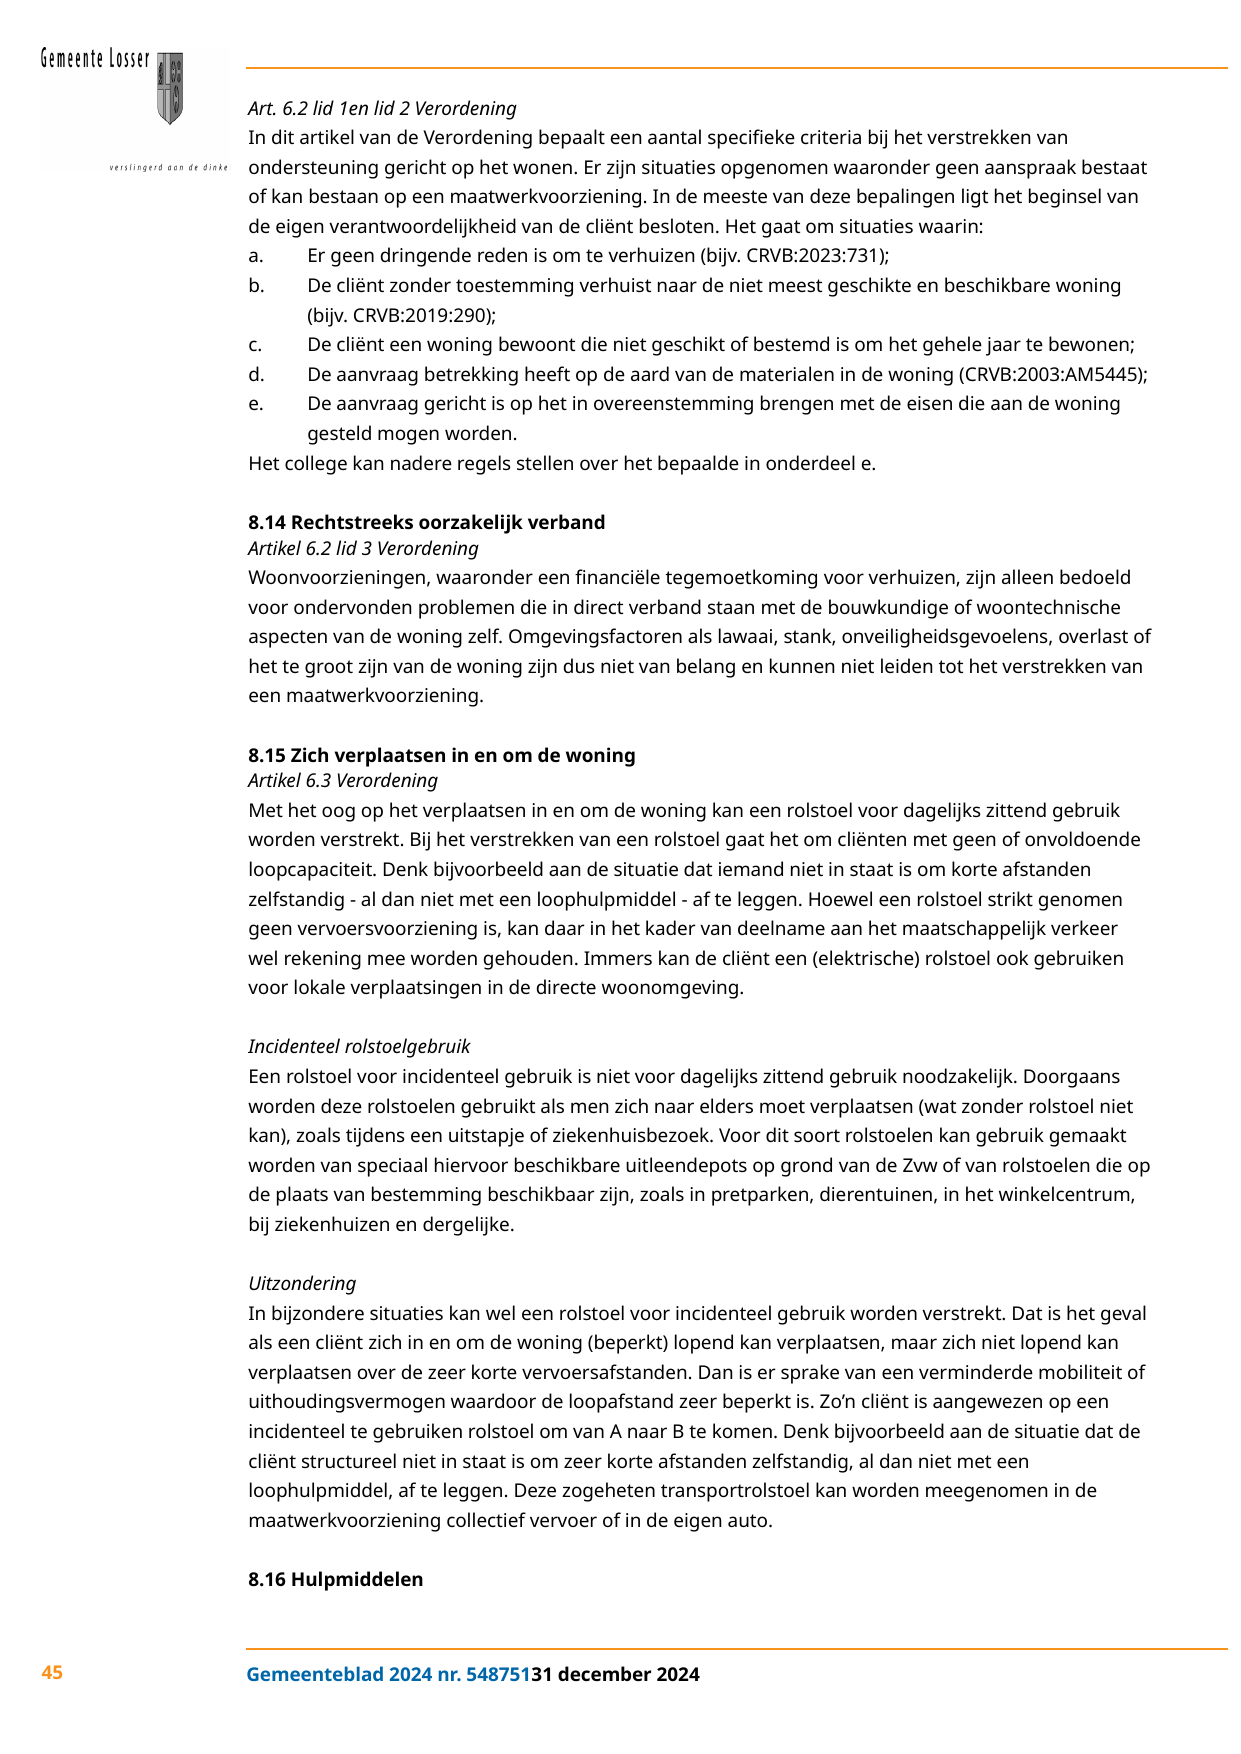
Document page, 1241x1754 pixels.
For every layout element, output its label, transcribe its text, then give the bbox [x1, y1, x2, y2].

text Een rolstoel voor incidenteel gebruik is niet voor dagelijks zittend gebruik noodzakelijk. Doorgaans worden deze rolstoelen gebruikt als men zich naar elders moet verplaatsen (wat zonder rolstoel niet kan), zoals tijdens een uitstapje of ziekenhuisbezoek. Voor dit soort rolstoelen kan gebruik gemaakt worden van speciaal hiervoor beschikbare uitleendepots op grond van de Zvw of van rolstoelen die op de plaats van bestemming beschikbaar zijn, zoals in pretparken, dierentuinen, in het winkelcentrum, bij ziekenhuizen en dergelijke. [248, 1063, 1152, 1237]
text Woonvoorzieningen, waaronder een financiële tegemoetkoming voor verhuizen, zijn alleen bedoeld voor ondervonden problemen die in direct verband staan met de bouwkundige of woontechnische aspecten van de woning zelf. Omgevingsfactoren als lawaai, stank, onveiligheidsgevoelens, overlast of het te groot zijn van de woning zijn dus niet van belang en kunnen niet leiden tot het verstrekken van een maatwerkvoorziening. [248, 564, 1152, 708]
text Incidenteel rolstoelgebruik [248, 1034, 1152, 1059]
text Art. 6.2 lid 1en lid 2 Verordening [248, 95, 1152, 121]
list Er geen dringende reden is om te verhuizen (bijv. CRVB:2023:731); [248, 243, 1152, 268]
text In dit artikel van de Verordening bepaalt een aantal specifieke criteria bij het verstrekken van ondersteuning gericht op het wonen. Er zijn situaties opgenomen waaronder geen aanspraak bestaat of kan bestaan op een maatwerkvoorziening. In de meeste van deze bepalingen ligt het beginsel van de eigen verantwoordelijkheid van de cliënt besloten. Het gaat om situaties waarin: [248, 124, 1152, 239]
text Artikel 6.2 lid 3 Verordening [248, 535, 1152, 560]
list De aanvraag betrekking heeft op de aard van de materialen in de woning (CRVB:2003:AM5445); [248, 361, 1152, 387]
text Uitzondering [248, 1270, 1152, 1296]
list De cliënt zonder toestemming verhuist naar de niet meest geschikte en beschikbare woning (bijv. CRVB:2019:290); [248, 272, 1152, 328]
text Artikel 6.3 Verordening [248, 767, 1152, 793]
text 8.16 Hulpmiddelen [248, 1566, 1152, 1592]
list De aanvraag gericht is op het in overeenstemming brengen met de eisen die aan de woning gesteld mogen worden. [248, 391, 1152, 446]
picture [41, 47, 231, 172]
list De cliënt een woning bewoont die niet geschikt of bestemd is om het gehele jaar te bewonen; [248, 331, 1152, 357]
text Het college kan nadere regels stellen over het bepaalde in onderdeel e. [248, 450, 1152, 476]
text 8.14 Rechtstreeks oorzakelijk verband [248, 509, 1152, 535]
text 8.15 Zich verplaatsen in en om de woning [248, 742, 1152, 767]
text In bijzondere situaties kan wel een rolstoel voor incidenteel gebruik worden verstrekt. Dat is het geval als een cliënt zich in en om de woning (beperkt) lopend kan verplaatsen, maar zich niet lopend kan verplaatsen over de zeer korte vervoersafstanden. Dan is er sprake van een verminderde mobiliteit of uithoudingsvermogen waardoor de loopafstand zeer beperkt is. Zo’n cliënt is aangewezen op een incidenteel te gebruiken rolstoel om van A naar B te komen. Denk bijvoorbeeld aan de situatie dat de cliënt structureel niet in staat is om zeer korte afstanden zelfstandig, al dan niet met een loophulpmiddel, af te leggen. Deze zogeheten transportrolstoel kan worden meegenomen in de maatwerkvoorziening collectief vervoer of in de eigen auto. [248, 1300, 1152, 1533]
text Met het oog op het verplaatsen in en om de woning kan een rolstoel voor dagelijks zittend gebruik worden verstrekt. Bij het verstrekken van een rolstoel gaat het om cliënten met geen of onvoldoende loopcapaciteit. Denk bijvoorbeeld aan de situatie dat iemand niet in staat is om korte afstanden zelfstandig - al dan niet met een loophulpmiddel - af te leggen. Hoewel een rolstoel strikt genomen geen vervoersvoorziening is, kan daar in het kader van deelname aan het maatschappelijk verkeer wel rekening mee worden gehouden. Immers kan de cliënt een (elektrische) rolstoel ook gebruiken voor lokale verplaatsingen in de directe woonomgeving. [248, 797, 1152, 1000]
